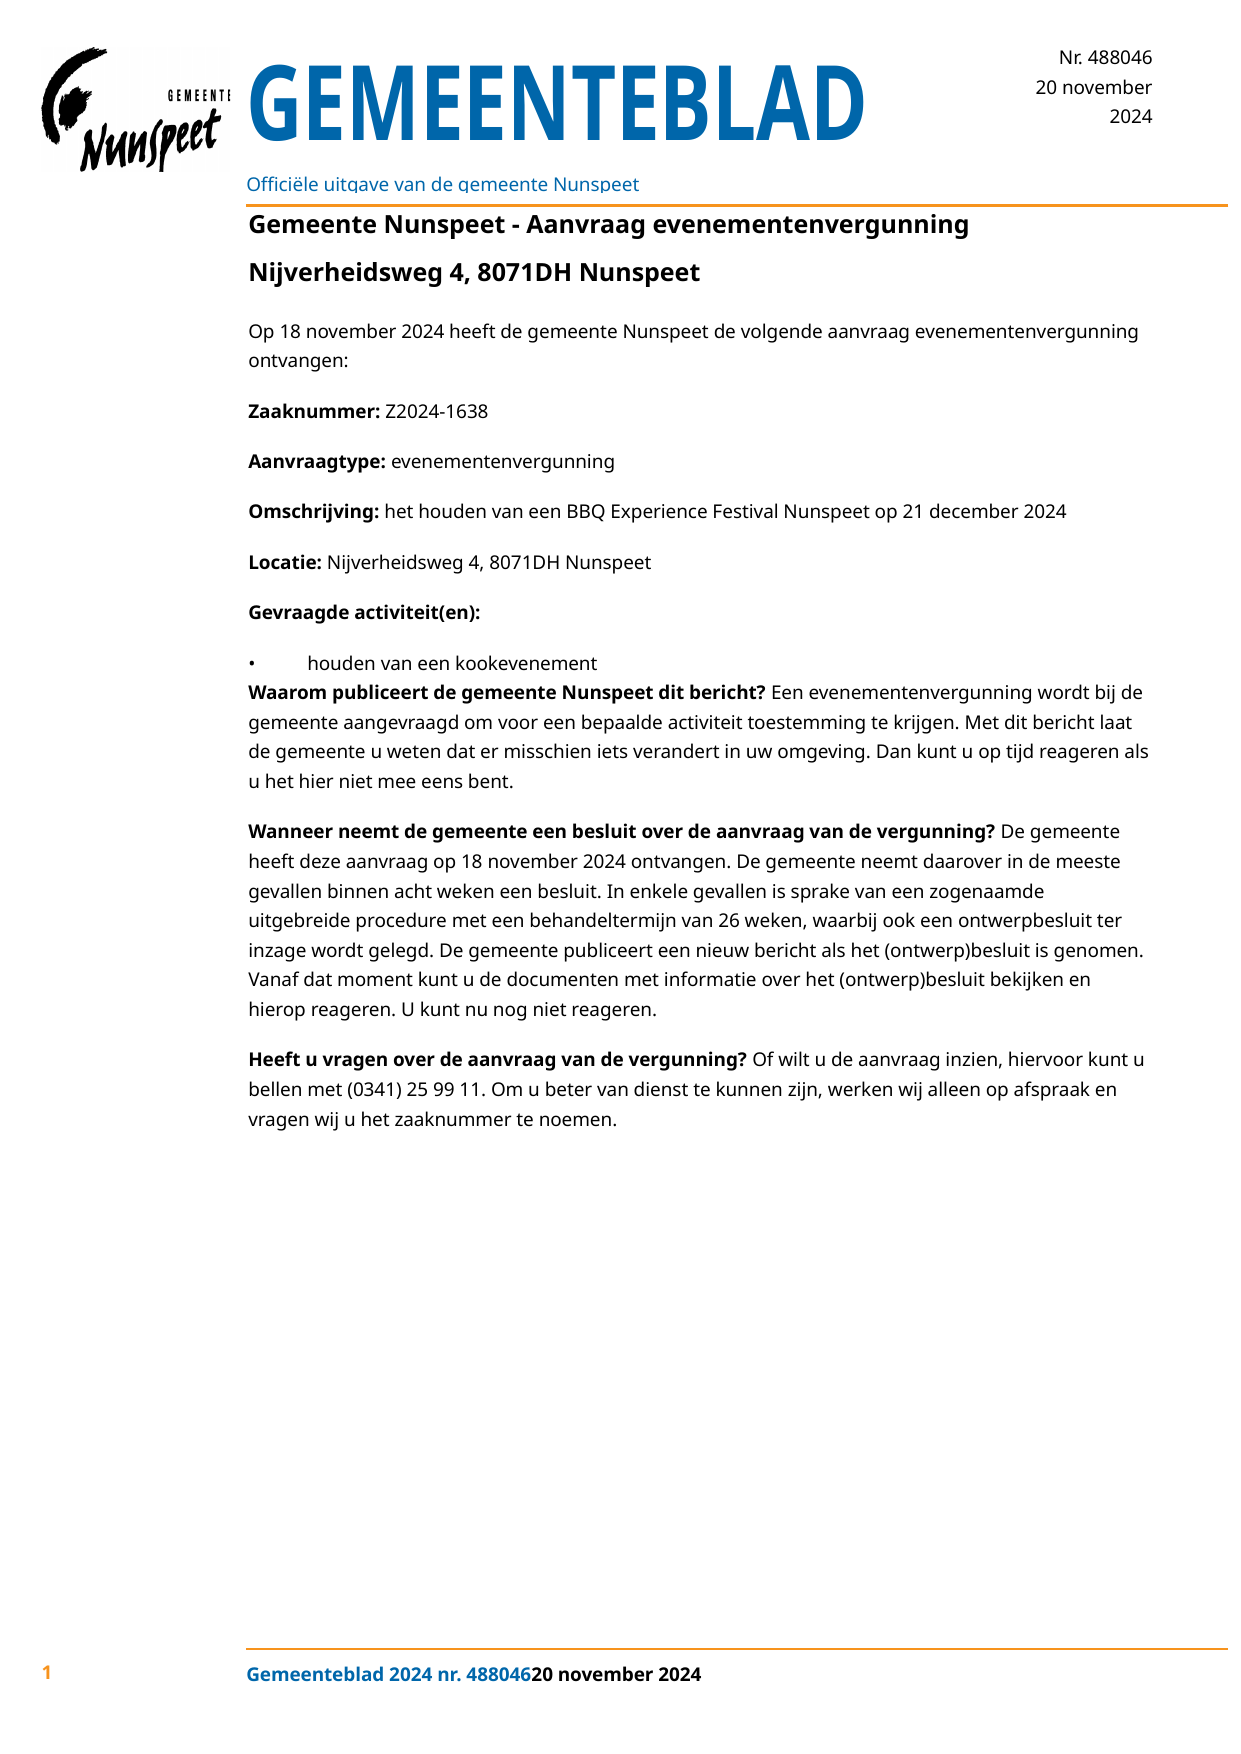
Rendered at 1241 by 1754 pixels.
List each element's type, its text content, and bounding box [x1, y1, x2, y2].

text Locatie: Nijverheidsweg 4, 8071DH Nunspeet [248, 549, 1152, 575]
text Op 18 november 2024 heeft de gemeente Nunspeet de volgende aanvraag evenementenvergunning ontvangen: [248, 318, 1152, 373]
text Aanvraagtype: evenementenvergunning [248, 448, 1152, 474]
picture [41, 47, 231, 172]
text Waarom publiceert de gemeente Nunspeet dit bericht? Een evenementenvergunning wordt bij de gemeente aangevraagd om voor een bepaalde activiteit toestemming te krijgen. Met dit bericht laat de gemeente u weten dat er misschien iets verandert in uw omgeving. Dan kunt u op tijd reageren als u het hier niet mee eens bent. [248, 679, 1152, 794]
text Omschrijving: het houden van een BBQ Experience Festival Nunspeet op 21 december 2024 [248, 499, 1152, 524]
text Heeft u vragen over de aanvraag van de vergunning? Of wilt u de aanvraag inzien, hiervoor kunt u bellen met (0341) 25 99 11. Om u beter van dienst te kunnen zijn, werken wij alleen op afspraak en vragen wij u het zaaknummer te noemen. [248, 1047, 1152, 1132]
text Gevraagde activiteit(en): [248, 599, 1152, 625]
text Zaaknummer: Z2024-1638 [248, 398, 1152, 424]
list houden van een kookevenement [248, 650, 1152, 676]
text Gemeente Nunspeet - Aanvraag evenementenvergunning Nijverheidsweg 4, 8071DH Nunspeet [248, 207, 1152, 288]
text Wanneer neemt de gemeente een besluit over de aanvraag van de vergunning? De gemeente heeft deze aanvraag op 18 november 2024 ontvangen. De gemeente neemt daarover in de meeste gevallen binnen acht weken een besluit. In enkele gevallen is sprake van een zogenaamde uitgebreide procedure met een behandeltermijn van 26 weken, waarbij ook een ontwerpbesluit ter inzage wordt gelegd. De gemeente publiceert een nieuw bericht als het (ontwerp)besluit is genomen. Vanaf dat moment kunt u de documenten met informatie over het (ontwerp)besluit bekijken en hierop reageren. U kunt nu nog niet reageren. [248, 819, 1152, 1022]
